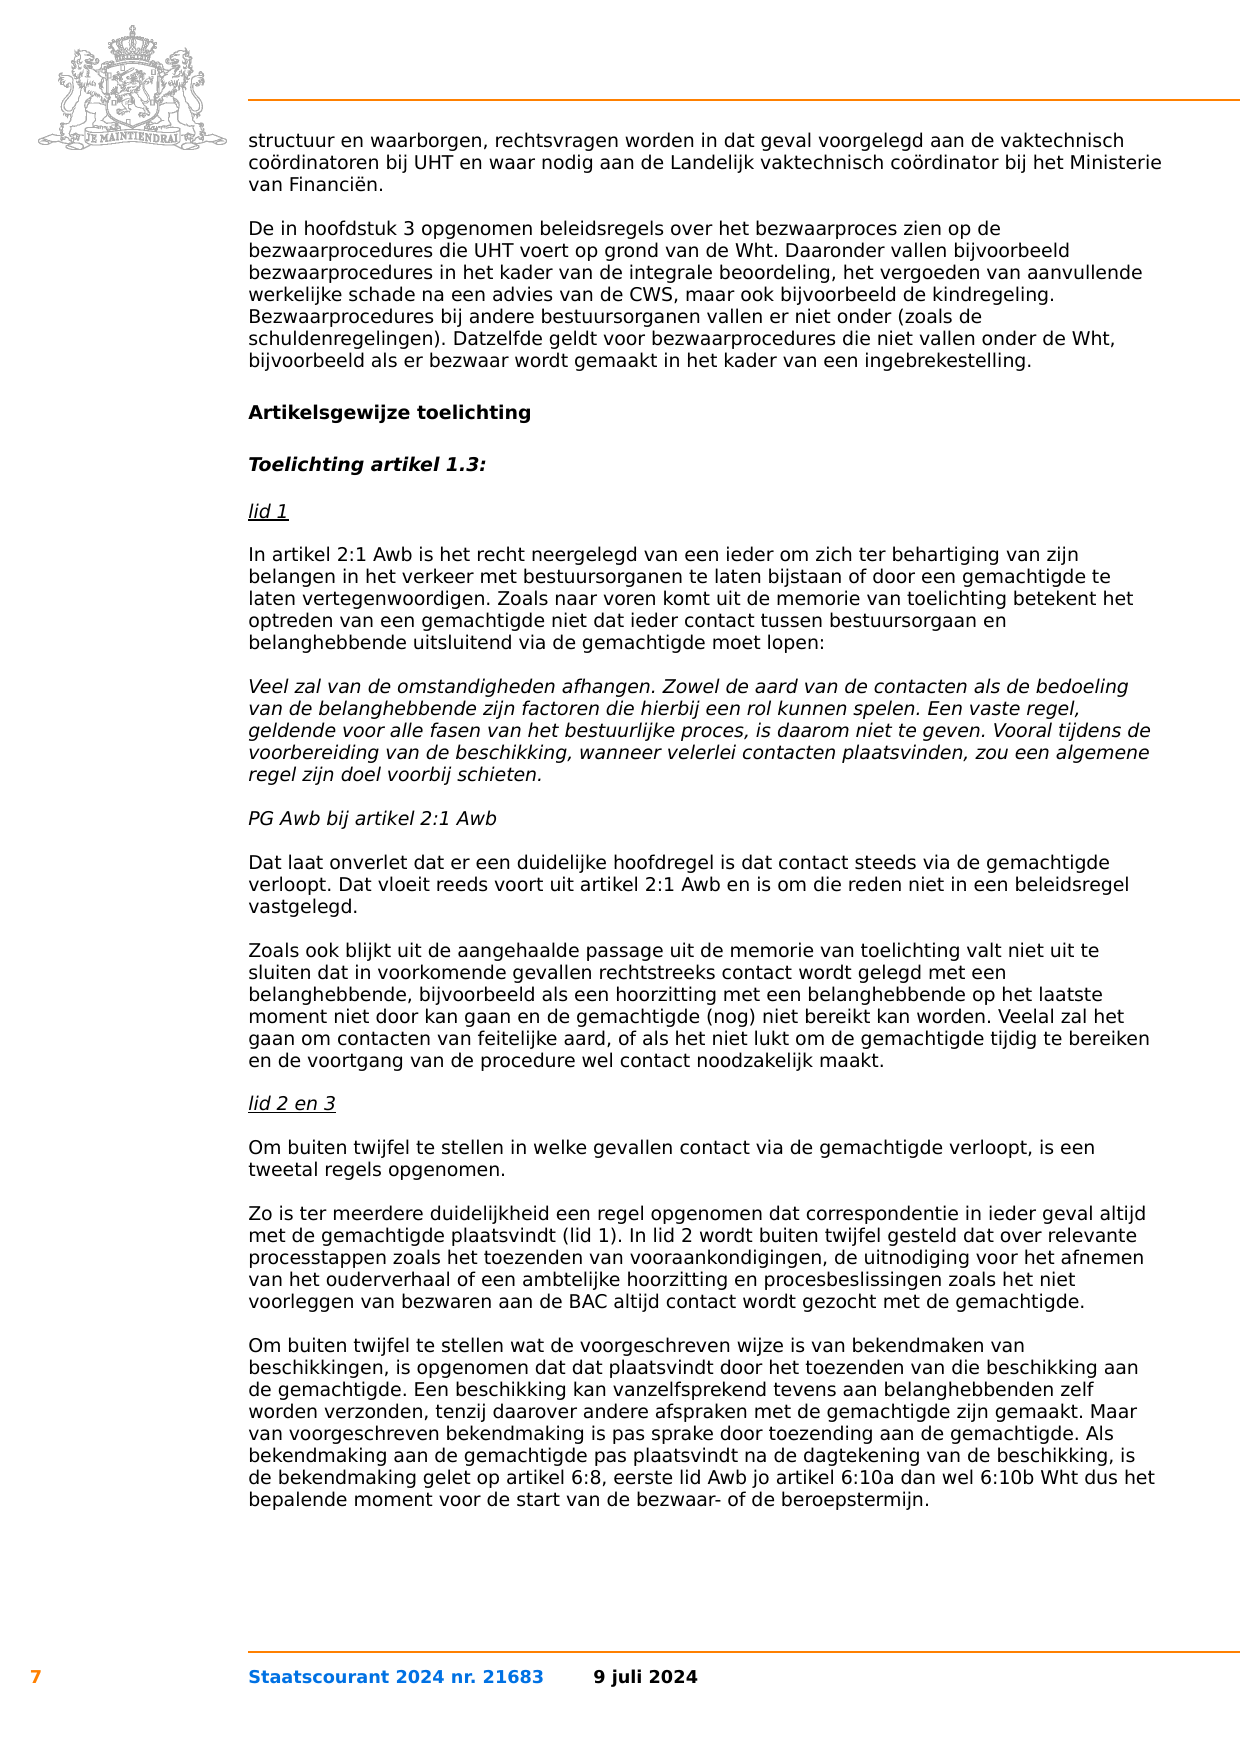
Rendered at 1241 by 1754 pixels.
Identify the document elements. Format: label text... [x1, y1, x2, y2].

subtitle lid 1 [248, 501, 1163, 522]
text PG Awb bij artikel 2:1 Awb [248, 808, 1163, 830]
subtitle Artikelsgewijze toelichting [248, 402, 1163, 423]
subtitle Toelichting artikel 1.3: [248, 453, 1163, 476]
picture [38, 25, 227, 150]
text Om buiten twijfel te stellen in welke gevallen contact via de gemachtigde verloopt, is een tweetal regels opgenomen. [248, 1137, 1163, 1181]
text Dat laat onverlet dat er een duidelijke hoofdregel is dat contact steeds via de gemachtigde verloopt. Dat vloeit reeds voort uit artikel 2:1 Awb en is om die reden niet in een beleidsregel vastgelegd. [248, 852, 1163, 918]
text Om buiten twijfel te stellen wat de voorgeschreven wijze is van bekendmaken van beschikkingen, is opgenomen dat dat plaatsvindt door het toezenden van die beschikking aan de gemachtigde. Een beschikking kan vanzelfsprekend tevens aan belanghebbenden zelf worden verzonden, tenzij daarover andere afspraken met de gemachtigde zijn gemaakt. Maar van voorgeschreven bekendmaking is pas sprake door toezending aan de gemachtigde. Als bekendmaking aan de gemachtigde pas plaatsvindt na de dagtekening van de beschikking, is de bekendmaking gelet op artikel 6:8, eerste lid Awb jo artikel 6:10a dan wel 6:10b Wht dus het bepalende moment voor de start van de bezwaar- of de beroepstermijn. [248, 1335, 1163, 1511]
subtitle lid 2 en 3 [248, 1093, 1163, 1115]
text Zoals ook blijkt uit de aangehaalde passage uit de memorie van toelichting valt niet uit te sluiten dat in voorkomende gevallen rechtstreeks contact wordt gelegd met een belanghebbende, bijvoorbeeld als een hoorzitting met een belanghebbende op het laatste moment niet door kan gaan en de gemachtigde (nog) niet bereikt kan worden. Veelal zal het gaan om contacten van feitelijke aard, of als het niet lukt om de gemachtigde tijdig te bereiken en de voortgang van de procedure wel contact noodzakelijk maakt. [248, 939, 1163, 1071]
text Veel zal van de omstandigheden afhangen. Zowel de aard van de contacten als de bedoeling van de belanghebbende zijn factoren die hierbij een rol kunnen spelen. Een vaste regel, geldende voor alle fasen van het bestuurlijke proces, is daarom niet te geven. Vooral tijdens de voorbereiding van de beschikking, wanneer velerlei contacten plaatsvinden, zou een algemene regel zijn doel voorbij schieten. [248, 676, 1163, 786]
text structuur en waarborgen, rechtsvragen worden in dat geval voorgelegd aan de vaktechnisch coördinatoren bij UHT en waar nodig aan de Landelijk vaktechnisch coördinator bij het Ministerie van Financiën. [248, 130, 1163, 196]
text In artikel 2:1 Awb is het recht neergelegd van een ieder om zich ter behartiging van zijn belangen in het verkeer met bestuursorganen te laten bijstaan of door een gemachtigde te laten vertegenwoordigen. Zoals naar voren komt uit de memorie van toelichting betekent het optreden van een gemachtigde niet dat ieder contact tussen bestuursorgaan en belanghebbende uitsluitend via de gemachtigde moet lopen: [248, 544, 1163, 654]
text Zo is ter meerdere duidelijkheid een regel opgenomen dat correspondentie in ieder geval altijd met de gemachtigde plaatsvindt (lid 1). In lid 2 wordt buiten twijfel gesteld dat over relevante processtappen zoals het toezenden van vooraankondigingen, de uitnodiging voor het afnemen van het ouderverhaal of een ambtelijke hoorzitting en procesbeslissingen zoals het niet voorleggen van bezwaren aan de BAC altijd contact wordt gezocht met de gemachtigde. [248, 1203, 1163, 1313]
text De in hoofdstuk 3 opgenomen beleidsregels over het bezwaarproces zien op de bezwaarprocedures die UHT voert op grond van de Wht. Daaronder vallen bijvoorbeeld bezwaarprocedures in het kader van de integrale beoordeling, het vergoeden van aanvullende werkelijke schade na een advies van de CWS, maar ook bijvoorbeeld de kindregeling. Bezwaarprocedures bij andere bestuursorganen vallen er niet onder (zoals de schuldenregelingen). Datzelfde geldt voor bezwaarprocedures die niet vallen onder de Wht, bijvoorbeeld als er bezwaar wordt gemaakt in het kader van een ingebrekestelling. [248, 218, 1163, 372]
